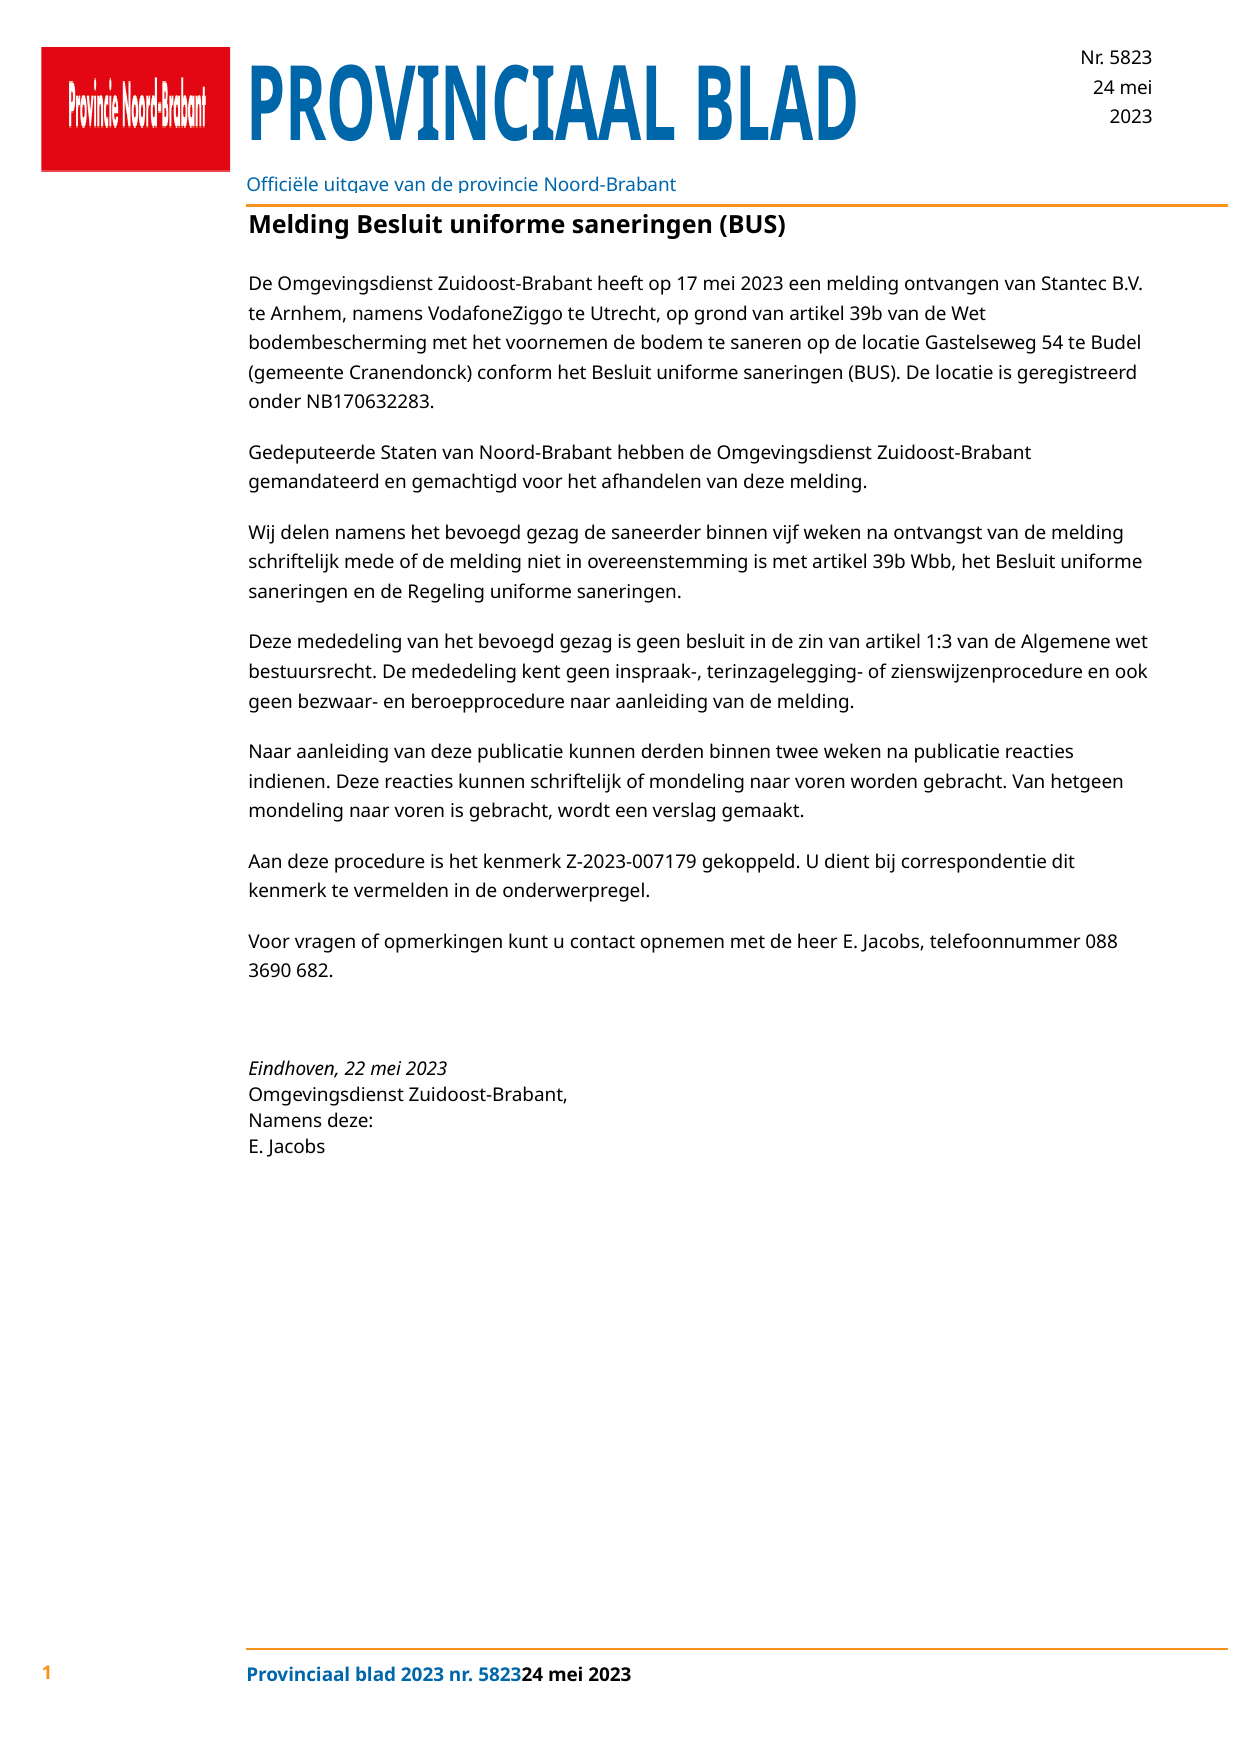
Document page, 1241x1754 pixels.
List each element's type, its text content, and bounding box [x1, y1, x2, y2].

text Omgevingsdienst Zuidoost-Brabant, [248, 1081, 1152, 1107]
text Voor vragen of opmerkingen kunt u contact opnemen met de heer E. Jacobs, telefoonnummer 088 3690 682. [248, 928, 1152, 983]
text Aan deze procedure is het kenmerk Z-2023-007179 gekoppeld. U dient bij correspondentie dit kenmerk te vermelden in de onderwerpregel. [248, 848, 1152, 903]
text Gedeputeerde Staten van Noord-Brabant hebben de Omgevingsdienst Zuidoost-Brabant gemandateerd en gemachtigd voor het afhandelen van deze melding. [248, 439, 1152, 494]
text Eindhoven, 22 mei 2023 [248, 1056, 1152, 1081]
text Deze mededeling van het bevoegd gezag is geen besluit in de zin van artikel 1:3 van de Algemene wet bestuursrecht. De mededeling kent geen inspraak-, terinzagelegging- of zienswijzenprocedure en ook geen bezwaar- en beroepprocedure naar aanleiding van de melding. [248, 629, 1152, 713]
text E. Jacobs [248, 1133, 1152, 1158]
picture [41, 47, 231, 172]
text Wij delen namens het bevoegd gezag de saneerder binnen vijf weken na ontvangst van de melding schriftelijk mede of de melding niet in overeenstemming is met artikel 39b Wbb, het Besluit uniforme saneringen en de Regeling uniforme saneringen. [248, 519, 1152, 604]
text Namens deze: [248, 1107, 1152, 1133]
text Melding Besluit uniforme saneringen (BUS) [248, 207, 1152, 241]
text Naar aanleiding van deze publicatie kunnen derden binnen twee weken na publicatie reacties indienen. Deze reacties kunnen schriftelijk of mondeling naar voren worden gebracht. Van hetgeen mondeling naar voren is gebracht, wordt een verslag gemaakt. [248, 738, 1152, 823]
text De Omgevingsdienst Zuidoost-Brabant heeft op 17 mei 2023 een melding ontvangen van Stantec B.V. te Arnhem, namens VodafoneZiggo te Utrecht, op grond van artikel 39b van de Wet bodembescherming met het voornemen de bodem te saneren op de locatie Gastelseweg 54 te Budel (gemeente Cranendonck) conform het Besluit uniforme saneringen (BUS). De locatie is geregistreerd onder NB170632283. [248, 270, 1152, 414]
